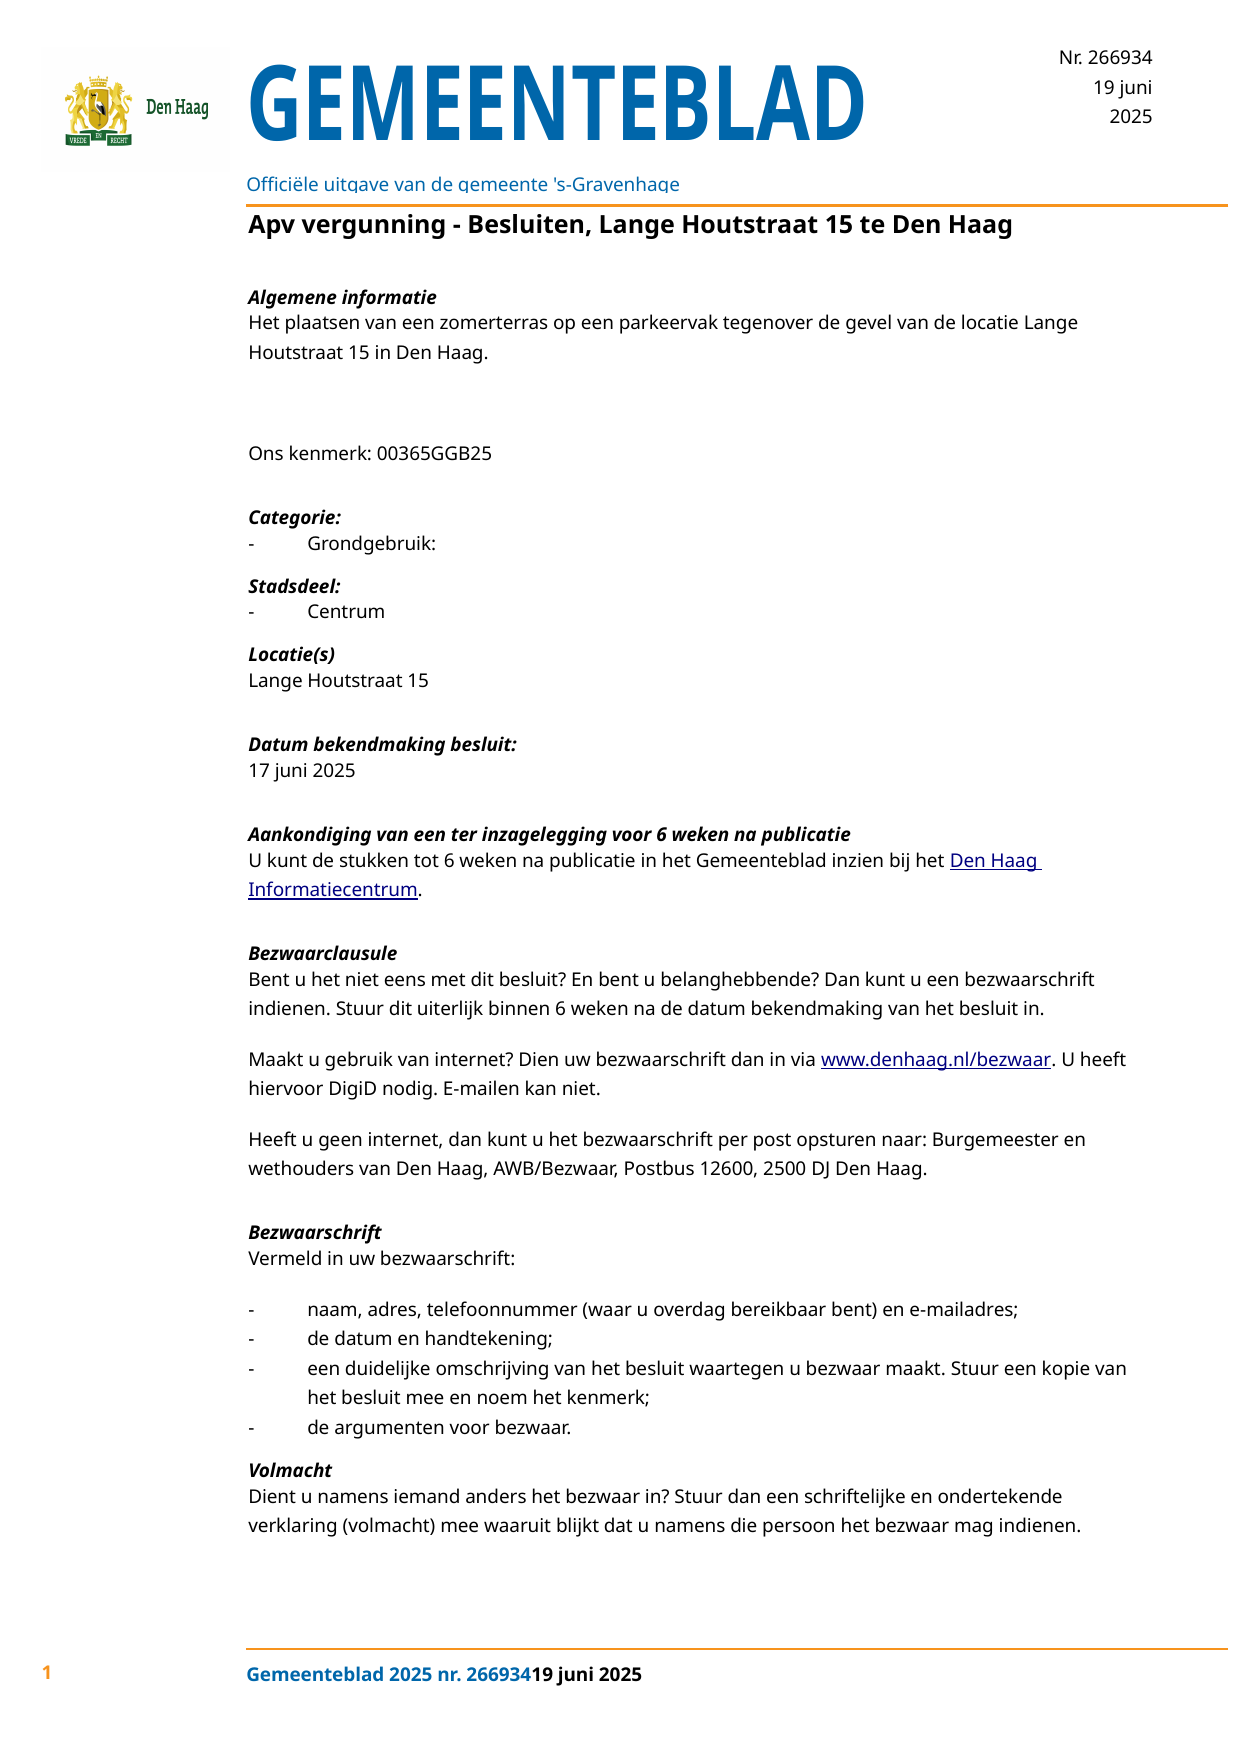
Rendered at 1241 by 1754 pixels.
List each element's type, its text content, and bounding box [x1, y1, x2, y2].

text Stadsdeel: [248, 573, 1152, 598]
text Maakt u gebruik van internet? Dien uw bezwaarschrift dan in via www.denhaag.nl/bezwaar. U heeft hiervoor DigiD nodig. E-mailen kan niet. [248, 1046, 1152, 1101]
list de argumenten voor bezwaar. [248, 1414, 1152, 1440]
list Centrum [248, 598, 1152, 624]
text Volmacht [248, 1457, 1152, 1483]
text Het plaatsen van een zomerterras op een parkeervak tegenover de gevel van de locatie Lange Houtstraat 15 in Den Haag. [248, 309, 1152, 365]
text Heeft u geen internet, dan kunt u het bezwaarschrift per post opsturen naar: Burgemeester en wethouders van Den Haag, AWB/Bezwaar, Postbus 12600, 2500 DJ Den Haag. [248, 1126, 1152, 1181]
text Aankondiging van een ter inzagelegging voor 6 weken na publicatie [248, 821, 1152, 847]
picture [41, 47, 231, 172]
text Categorie: [248, 504, 1152, 530]
text U kunt de stukken tot 6 weken na publicatie in het Gemeenteblad inzien bij het Den Haag Informatiecentrum. [248, 847, 1152, 902]
text Vermeld in uw bezwaarschrift: [248, 1245, 1152, 1271]
list Grondgebruik: [248, 530, 1152, 555]
text Dient u namens iemand anders het bezwaar in? Stuur dan een schriftelijke en ondertekende verklaring (volmacht) mee waaruit blijkt dat u namens die persoon het bezwaar mag indienen. [248, 1483, 1152, 1538]
list naam, adres, telefoonnummer (waar u overdag bereikbaar bent) en e-mailadres; [248, 1296, 1152, 1321]
text Datum bekendmaking besluit: [248, 731, 1152, 757]
text Lange Houtstraat 15 [248, 667, 1152, 693]
list een duidelijke omschrijving van het besluit waartegen u bezwaar maakt. Stuur een kopie van het besluit mee en noem het kenmerk; [248, 1355, 1152, 1410]
text Ons kenmerk: 00365GGB25 [248, 440, 1152, 466]
text Bent u het niet eens met dit besluit? En bent u belanghebbende? Dan kunt u een bezwaarschrift indienen. Stuur dit uiterlijk binnen 6 weken na de datum bekendmaking van het besluit in. [248, 966, 1152, 1021]
list de datum en handtekening; [248, 1325, 1152, 1351]
text 17 juni 2025 [248, 757, 1152, 783]
text Bezwaarclausule [248, 940, 1152, 966]
text Bezwaarschrift [248, 1219, 1152, 1245]
text Apv vergunning - Besluiten, Lange Houtstraat 15 te Den Haag [248, 207, 1152, 241]
text Algemene informatie [248, 284, 1152, 309]
text Locatie(s) [248, 642, 1152, 667]
